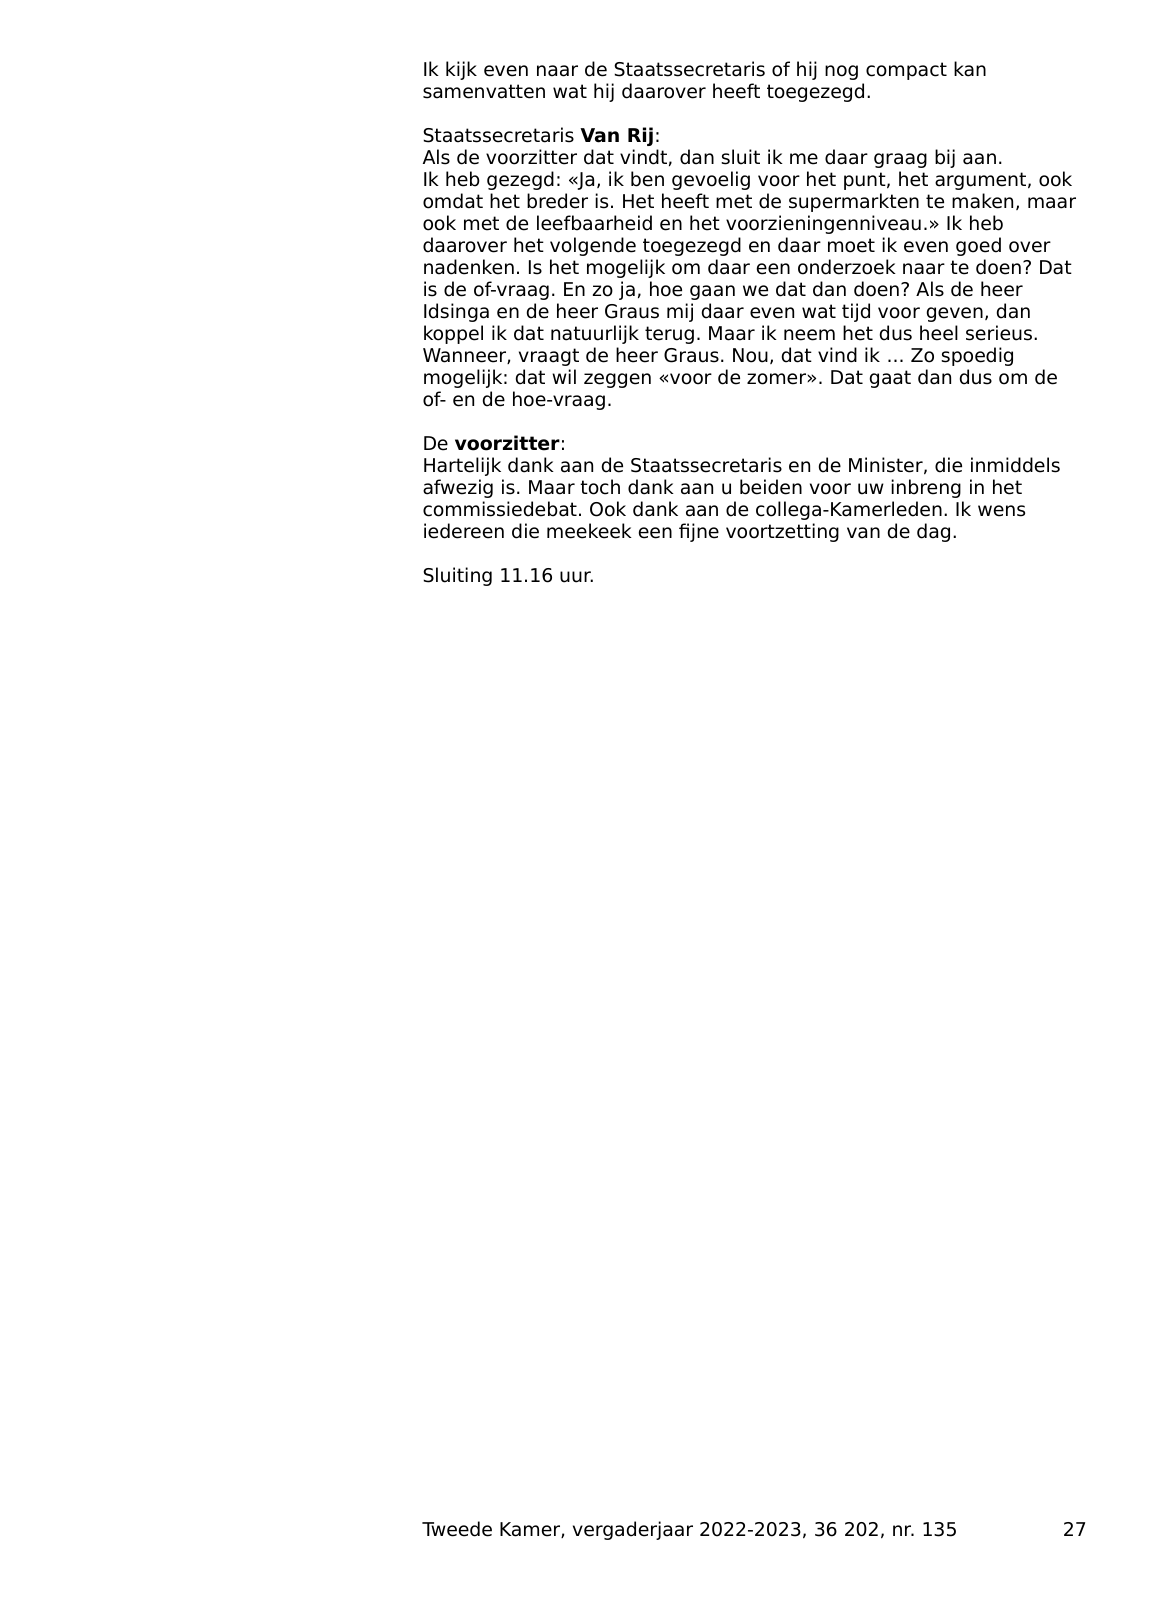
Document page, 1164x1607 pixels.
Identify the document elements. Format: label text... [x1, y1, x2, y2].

text De voorzitter: [422, 433, 1087, 455]
text Hartelijk dank aan de Staatssecretaris en de Minister, die inmiddels afwezig is. Maar toch dank aan u beiden voor uw inbreng in het commissiedebat. Ook dank aan de collega-Kamerleden. Ik wens iedereen die meekeek een fijne voortzetting van de dag. [422, 455, 1087, 543]
text Ik heb gezegd: «Ja, ik ben gevoelig voor het punt, het argument, ook omdat het breder is. Het heeft met de supermarkten te maken, maar ook met de leefbaarheid en het voorzieningenniveau.» Ik heb daarover het volgende toegezegd en daar moet ik even goed over nadenken. Is het mogelijk om daar een onderzoek naar te doen? Dat is de of-vraag. En zo ja, hoe gaan we dat dan doen? Als de heer Idsinga en de heer Graus mij daar even wat tijd voor geven, dan koppel ik dat natuurlijk terug. Maar ik neem het dus heel serieus. [422, 169, 1087, 345]
text Als de voorzitter dat vindt, dan sluit ik me daar graag bij aan. [422, 147, 1087, 169]
text Staatssecretaris Van Rij: [422, 125, 1087, 147]
text Wanneer, vraagt de heer Graus. Nou, dat vind ik ... Zo spoedig mogelijk: dat wil zeggen «voor de zomer». Dat gaat dan dus om de of- en de hoe-vraag. [422, 345, 1087, 411]
text Ik kijk even naar de Staatssecretaris of hij nog compact kan samenvatten wat hij daarover heeft toegezegd. [422, 59, 1087, 103]
text Sluiting 11.16 uur. [422, 565, 1087, 587]
